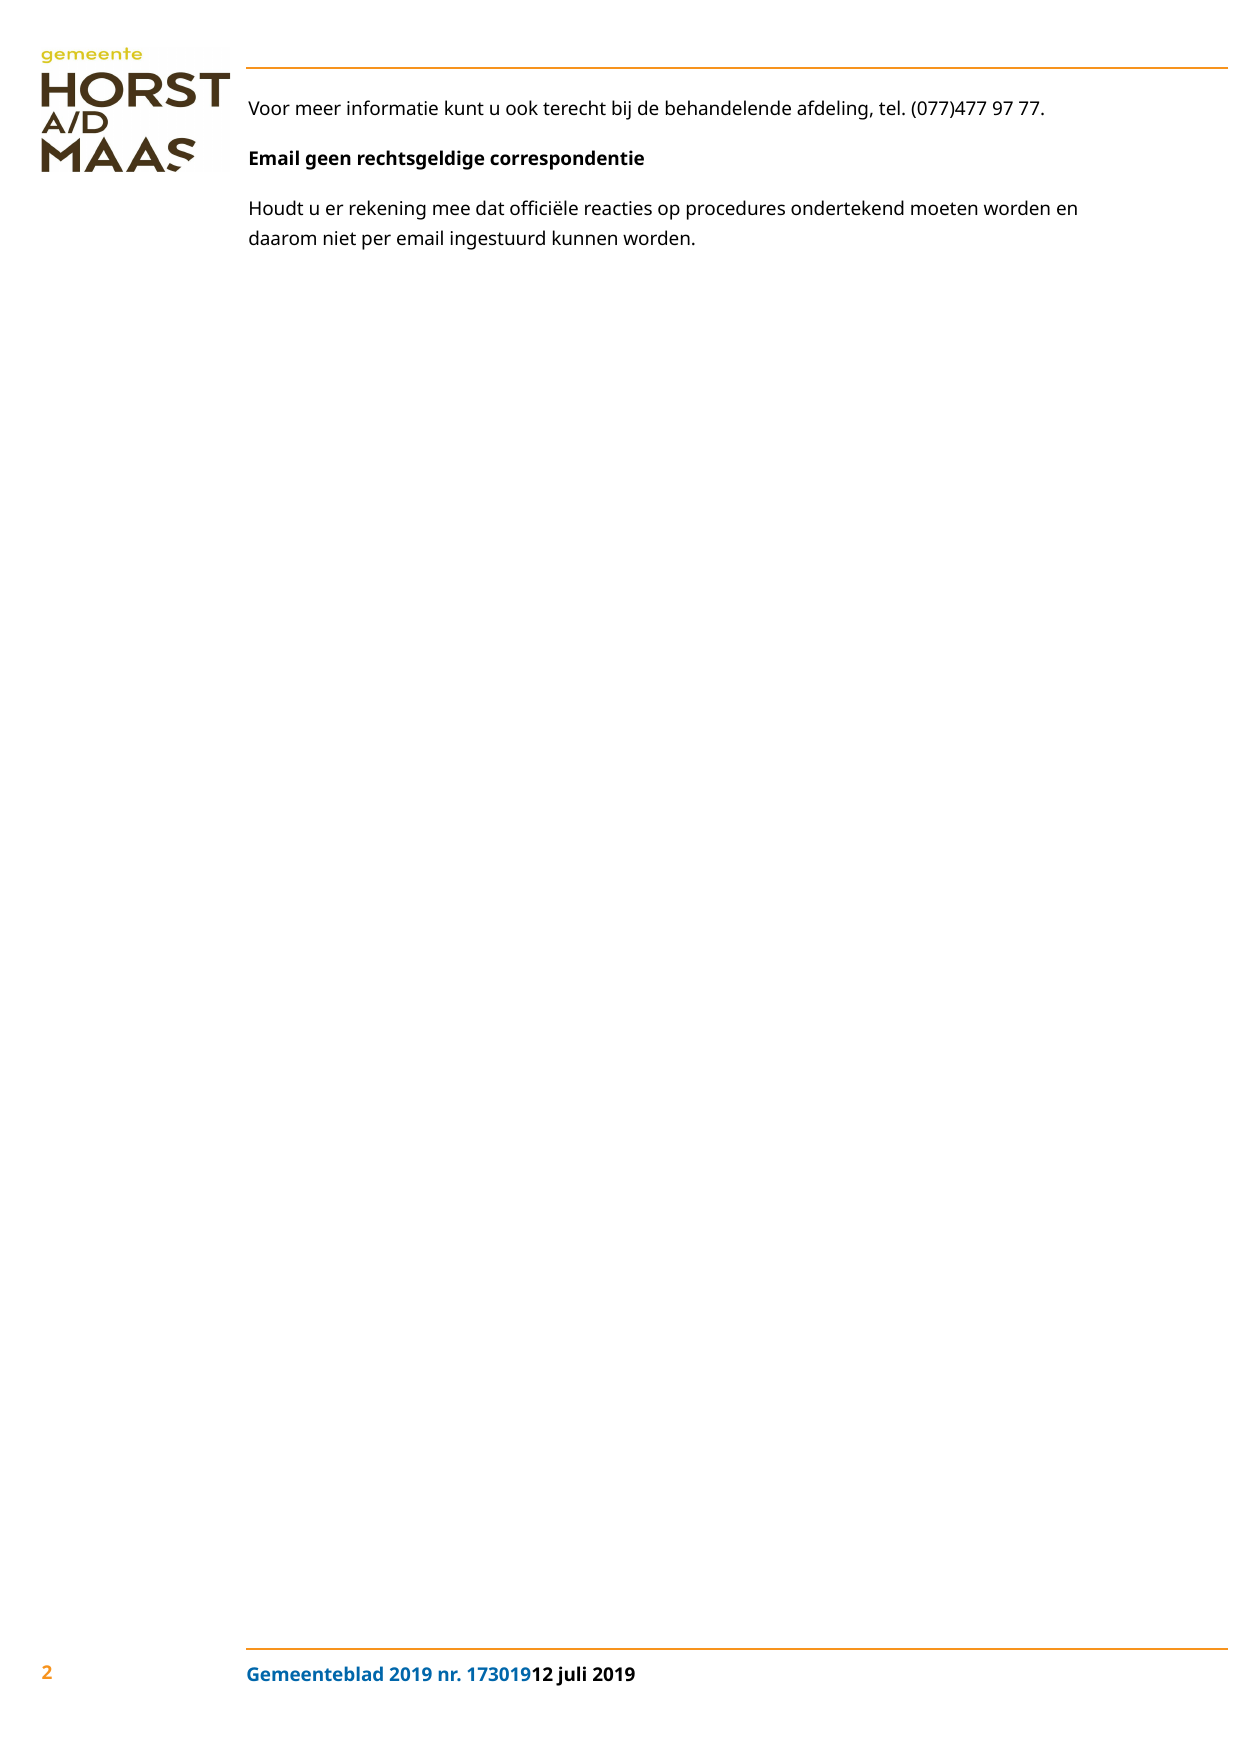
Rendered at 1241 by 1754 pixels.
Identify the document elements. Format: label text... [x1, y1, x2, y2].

picture [41, 47, 231, 172]
text Houdt u er rekening mee dat officiële reacties op procedures ondertekend moeten worden en daarom niet per email ingestuurd kunnen worden. [248, 196, 1152, 251]
text Email geen rechtsgeldige correspondentie [248, 145, 1152, 171]
text Voor meer informatie kunt u ook terecht bij de behandelende afdeling, tel. (077)477 97 77. [248, 95, 1152, 121]
